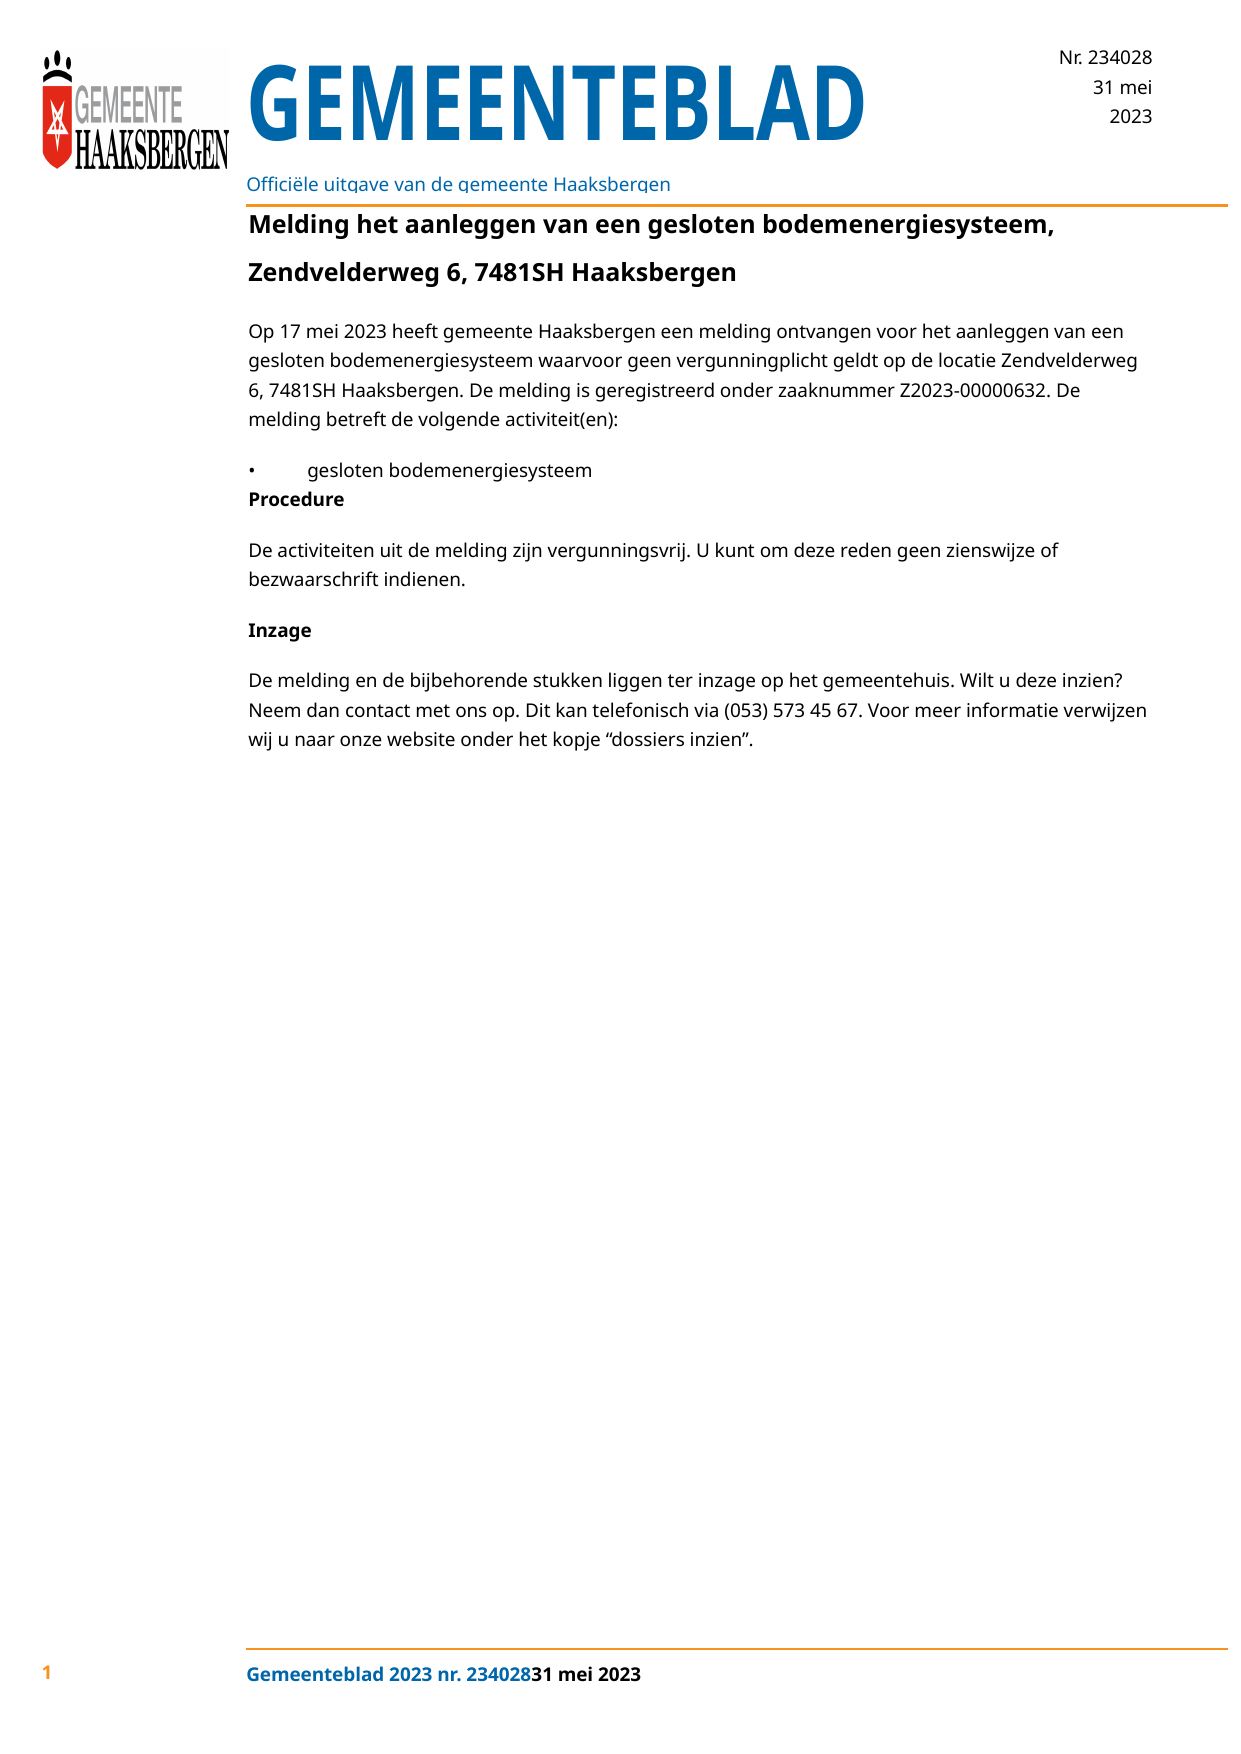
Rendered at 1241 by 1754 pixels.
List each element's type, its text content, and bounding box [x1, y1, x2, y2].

text De activiteiten uit de melding zijn vergunningsvrij. U kunt om deze reden geen zienswijze of bezwaarschrift indienen. [248, 537, 1152, 592]
text Op 17 mei 2023 heeft gemeente Haaksbergen een melding ontvangen voor het aanleggen van een gesloten bodemenergiesysteem waarvoor geen vergunningplicht geldt op de locatie Zendvelderweg 6, 7481SH Haaksbergen. De melding is geregistreerd onder zaaknummer Z2023-00000632. De melding betreft de volgende activiteit(en): [248, 318, 1152, 432]
text Procedure [248, 487, 1152, 512]
text De melding en de bijbehorende stukken liggen ter inzage op het gemeentehuis. Wilt u deze inzien? Neem dan contact met ons op. Dit kan telefonisch via (053) 573 45 67. Voor meer informatie verwijzen wij u naar onze website onder het kopje “dossiers inzien”. [248, 667, 1152, 752]
text Melding het aanleggen van een gesloten bodemenergiesysteem, Zendvelderweg 6, 7481SH Haaksbergen [248, 207, 1152, 288]
list gesloten bodemenergiesysteem [248, 457, 1152, 483]
picture [41, 47, 231, 172]
text Inzage [248, 617, 1152, 643]
